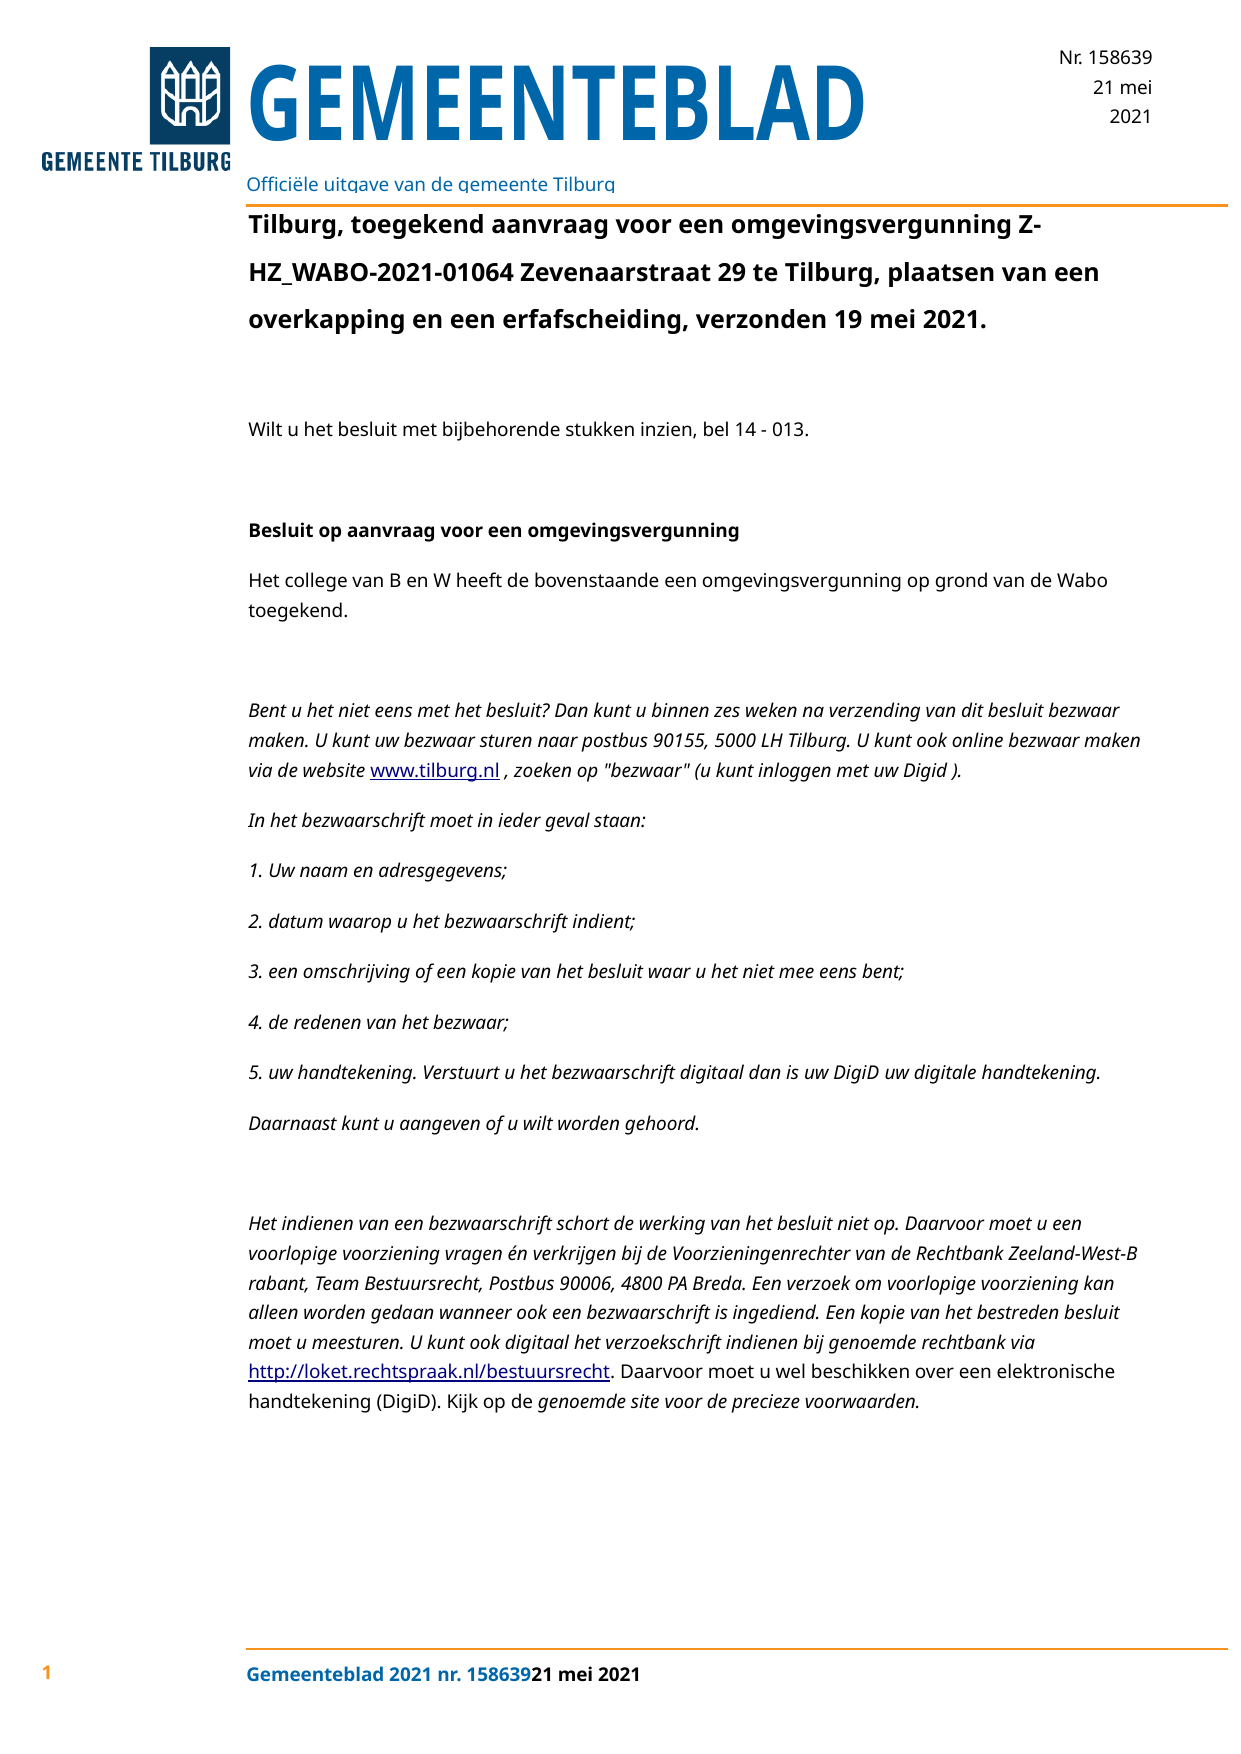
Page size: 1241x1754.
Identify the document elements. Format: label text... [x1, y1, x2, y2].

text Het indienen van een bezwaarschrift schort de werking van het besluit niet op. Daarvoor moet u een voorlopige voorziening vragen én verkrijgen bij de Voorzieningenrechter van de Rechtbank Zeeland-West-B rabant, Team Bestuursrecht, Postbus 90006, 4800 PA Breda. Een verzoek om voorlopige voorziening kan alleen worden gedaan wanneer ook een bezwaarschrift is ingediend. Een kopie van het bestreden besluit moet u meesturen. U kunt ook digitaal het verzoekschrift indienen bij genoemde rechtbank via http://loket.rechtspraak.nl/bestuursrecht. Daarvoor moet u wel beschikken over een elektronische handtekening (DigiD). Kijk op de genoemde site voor de precieze voorwaarden. [248, 1211, 1152, 1414]
text 3. een omschrijving of een kopie van het besluit waar u het niet mee eens bent; [248, 958, 1152, 984]
text Het college van B en W heeft de bovenstaande een omgevingsvergunning op grond van de Wabo toegekend. [248, 567, 1152, 622]
text Tilburg, toegekend aanvraag voor een omgevingsvergunning Z-HZ_WABO-2021-01064 Zevenaarstraat 29 te Tilburg, plaatsen van een overkapping en een erfafscheiding, verzonden 19 mei 2021. [248, 207, 1152, 336]
text In het bezwaarschrift moet in ieder geval staan: [248, 807, 1152, 833]
picture [41, 47, 231, 172]
text Daarnaast kunt u aangeven of u wilt worden gehoord. [248, 1110, 1152, 1135]
text Bent u het niet eens met het besluit? Dan kunt u binnen zes weken na verzending van dit besluit bezwaar maken. U kunt uw bezwaar sturen naar postbus 90155, 5000 LH Tilburg. U kunt ook online bezwaar maken via de website www.tilburg.nl , zoeken op "bezwaar" (u kunt inloggen met uw Digid ). [248, 698, 1152, 782]
text Wilt u het besluit met bijbehorende stukken inzien, bel 14 - 013. [248, 416, 1152, 442]
text Besluit op aanvraag voor een omgevingsvergunning [248, 517, 1152, 542]
text 5. uw handtekening. Verstuurt u het bezwaarschrift digitaal dan is uw DigiD uw digitale handtekening. [248, 1059, 1152, 1085]
text 4. de redenen van het bezwaar; [248, 1009, 1152, 1034]
text 1. Uw naam en adresgegevens; [248, 858, 1152, 883]
text 2. datum waarop u het bezwaarschrift indient; [248, 908, 1152, 934]
